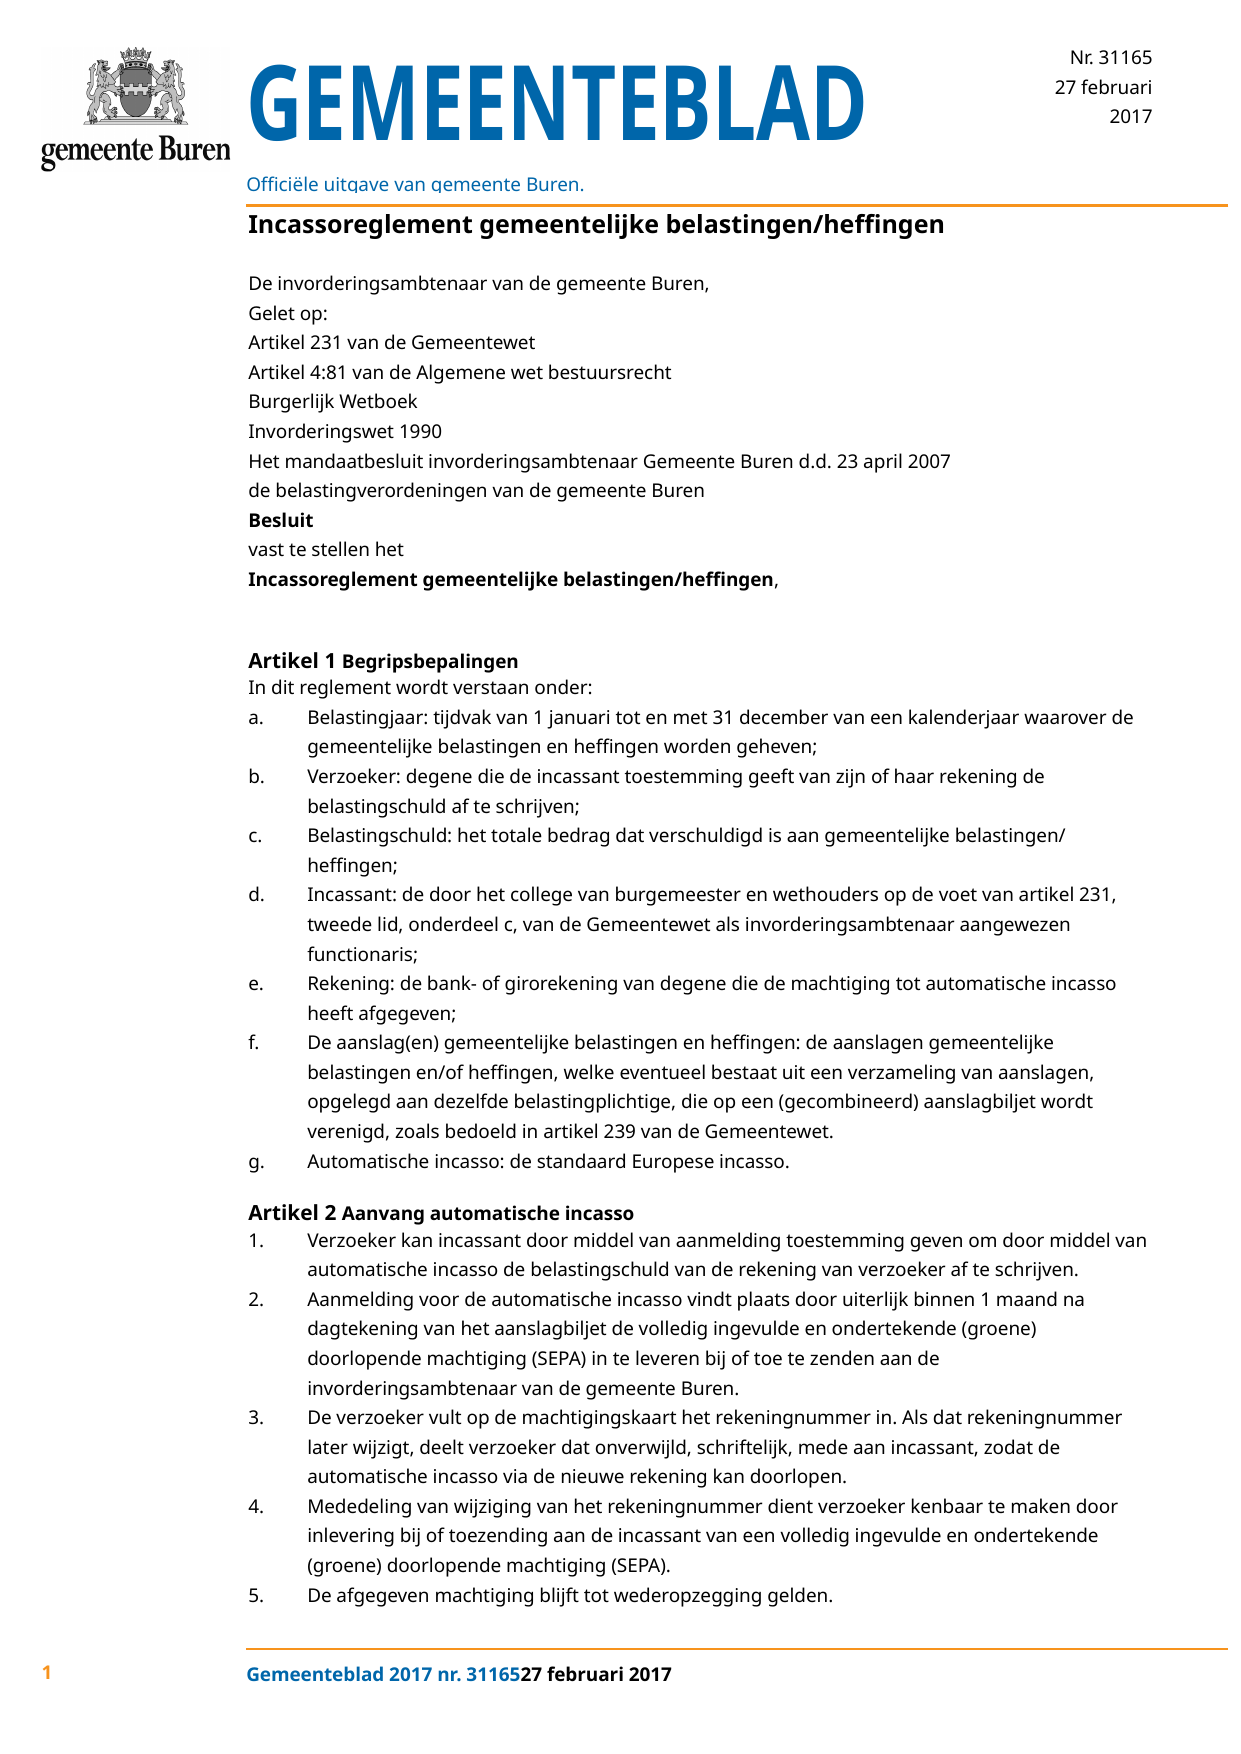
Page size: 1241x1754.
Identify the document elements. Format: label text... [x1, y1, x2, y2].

text Artikel 1 Begripsbepalingen [248, 646, 1152, 674]
list De verzoeker vult op de machtigingskaart het rekeningnummer in. Als dat rekeningnummer later wijzigt, deelt verzoeker dat onverwijld, schriftelijk, mede aan incassant, zodat de automatische incasso via de nieuwe rekening kan doorlopen. [248, 1404, 1152, 1489]
text Incassoreglement gemeentelijke belastingen/heffingen, [248, 566, 1152, 592]
list Automatische incasso: de standaard Europese incasso. [248, 1148, 1152, 1174]
list Incassant: de door het college van burgemeester en wethouders op de voet van artikel 231, tweede lid, onderdeel c, van de Gemeentewet als invorderingsambtenaar aangewezen functionaris; [248, 882, 1152, 967]
list Belastingschuld: het totale bedrag dat verschuldigd is aan gemeentelijke belastingen/ heffingen; [248, 822, 1152, 878]
list Belastingjaar: tijdvak van 1 januari tot en met 31 december van een kalenderjaar waarover de gemeentelijke belastingen en heffingen worden geheven; [248, 704, 1152, 759]
text Invorderingswet 1990 [248, 418, 1152, 444]
list Verzoeker: degene die de incassant toestemming geeft van zijn of haar rekening de belastingschuld af te schrijven; [248, 763, 1152, 819]
text Het mandaatbesluit invorderingsambtenaar Gemeente Buren d.d. 23 april 2007 [248, 448, 1152, 473]
text Artikel 231 van de Gemeentewet [248, 329, 1152, 355]
text Gelet op: [248, 300, 1152, 326]
text de belastingverordeningen van de gemeente Buren [248, 477, 1152, 503]
list De afgegeven machtiging blijft tot wederopzegging gelden. [248, 1582, 1152, 1607]
text De invorderingsambtenaar van de gemeente Buren, [248, 270, 1152, 296]
list Rekening: de bank- of girorekening van degene die de machtiging tot automatische incasso heeft afgegeven; [248, 970, 1152, 1026]
text Besluit [248, 507, 1152, 533]
text Incassoreglement gemeentelijke belastingen/heffingen [248, 207, 1152, 241]
picture [41, 47, 231, 172]
text Artikel 2 Aanvang automatische incasso [248, 1198, 1152, 1227]
text Burgerlijk Wetboek [248, 389, 1152, 414]
text In dit reglement wordt verstaan onder: [248, 674, 1152, 700]
text vast te stellen het [248, 537, 1152, 562]
text Artikel 4:81 van de Algemene wet bestuursrecht [248, 359, 1152, 385]
list Mededeling van wijziging van het rekeningnummer dient verzoeker kenbaar te maken door inlevering bij of toezending aan de incassant van een volledig ingevulde en ondertekende (groene) doorlopende machtiging (SEPA). [248, 1493, 1152, 1578]
list Verzoeker kan incassant door middel van aanmelding toestemming geven om door middel van automatische incasso de belastingschuld van de rekening van verzoeker af te schrijven. [248, 1227, 1152, 1282]
list Aanmelding voor de automatische incasso vindt plaats door uiterlijk binnen 1 maand na dagtekening van het aanslagbiljet de volledig ingevulde en ondertekende (groene) doorlopende machtiging (SEPA) in te leveren bij of toe te zenden aan de invorderingsambtenaar van de gemeente Buren. [248, 1286, 1152, 1400]
list De aanslag(en) gemeentelijke belastingen en heffingen: de aanslagen gemeentelijke belastingen en/of heffingen, welke eventueel bestaat uit een verzameling van aanslagen, opgelegd aan dezelfde belastingplichtige, die op een (gecombineerd) aanslagbiljet wordt verenigd, zoals bedoeld in artikel 239 van de Gemeentewet. [248, 1029, 1152, 1144]
